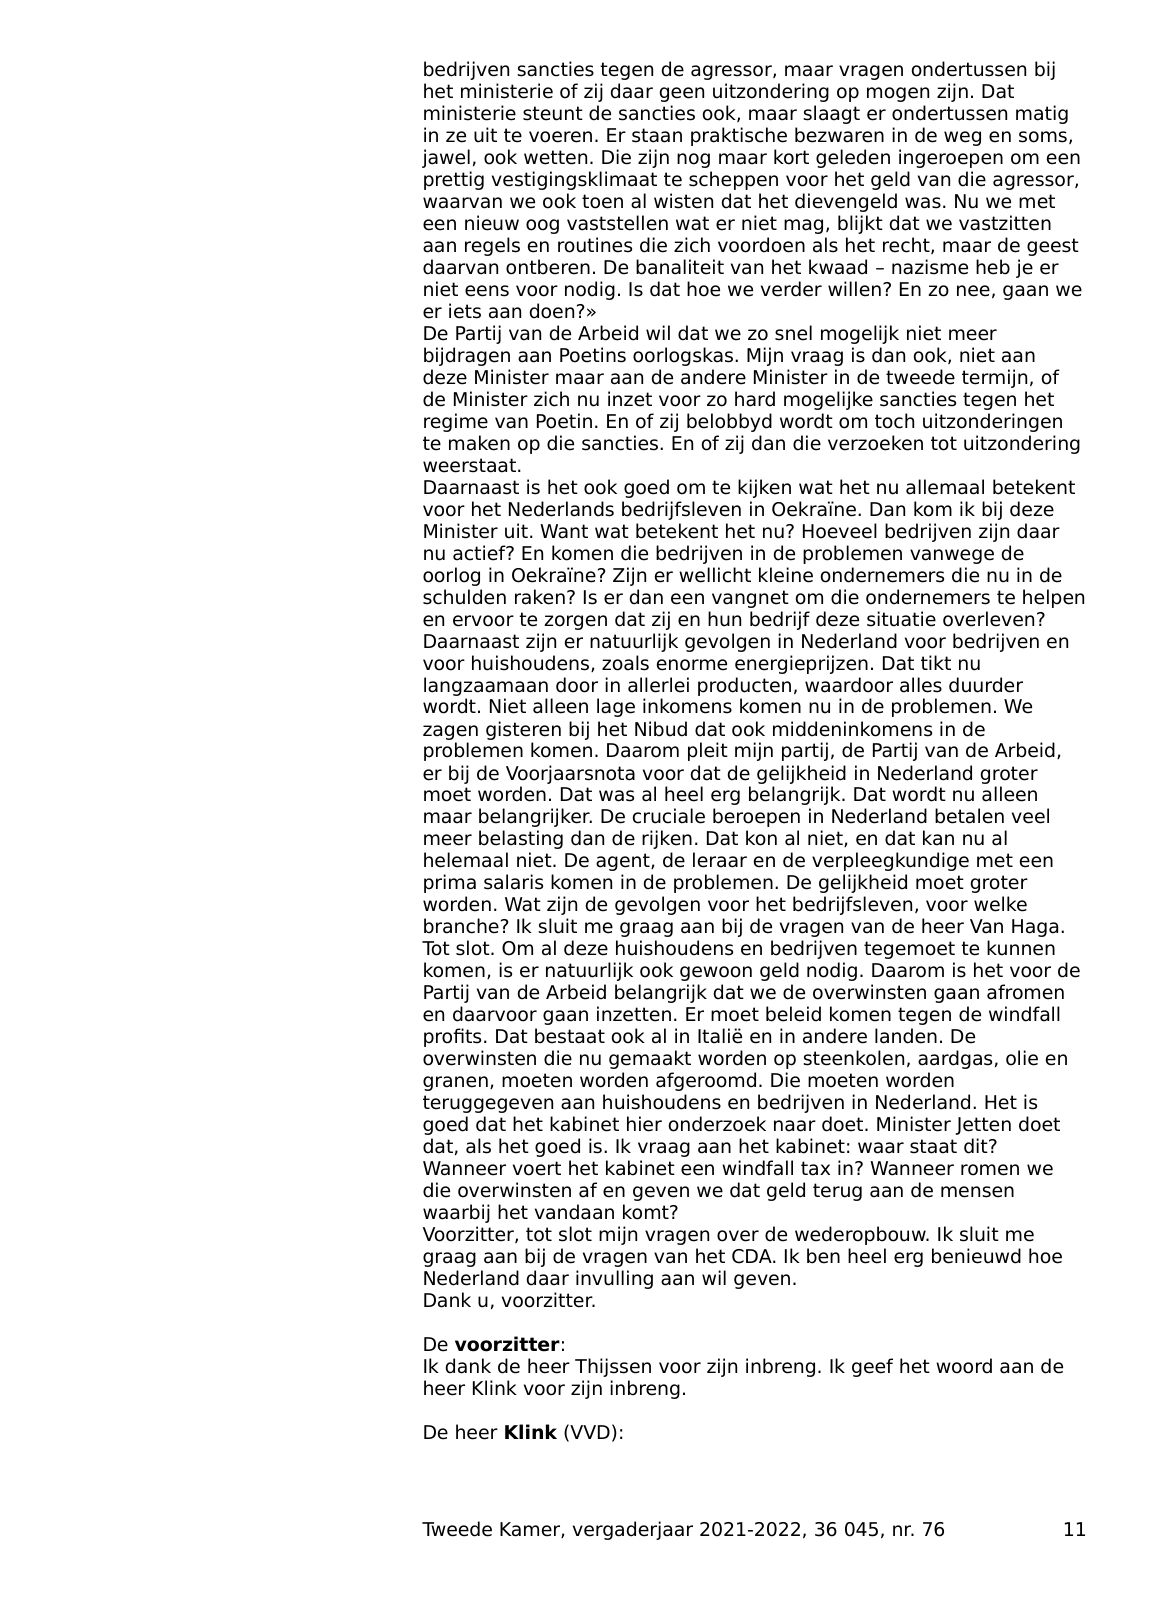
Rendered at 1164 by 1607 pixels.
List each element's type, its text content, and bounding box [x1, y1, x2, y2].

text Tot slot. Om al deze huishoudens en bedrijven tegemoet te kunnen komen, is er natuurlijk ook gewoon geld nodig. Daarom is het voor de Partij van de Arbeid belangrijk dat we de overwinsten gaan afromen en daarvoor gaan inzetten. Er moet beleid komen tegen de windfall profits. Dat bestaat ook al in Italië en in andere landen. De overwinsten die nu gemaakt worden op steenkolen, aardgas, olie en granen, moeten worden afgeroomd. Die moeten worden teruggegeven aan huishoudens en bedrijven in Nederland. Het is goed dat het kabinet hier onderzoek naar doet. Minister Jetten doet dat, als het goed is. Ik vraag aan het kabinet: waar staat dit? Wanneer voert het kabinet een windfall tax in? Wanneer romen we die overwinsten af en geven we dat geld terug aan de mensen waarbij het vandaan komt? [422, 938, 1087, 1224]
text De Partij van de Arbeid wil dat we zo snel mogelijk niet meer bijdragen aan Poetins oorlogskas. Mijn vraag is dan ook, niet aan deze Minister maar aan de andere Minister in de tweede termijn, of de Minister zich nu inzet voor zo hard mogelijke sancties tegen het regime van Poetin. En of zij belobbyd wordt om toch uitzonderingen te maken op die sancties. En of zij dan die verzoeken tot uitzondering weerstaat. [422, 323, 1087, 477]
text bedrijven sancties tegen de agressor, maar vragen ondertussen bij het ministerie of zij daar geen uitzondering op mogen zijn. Dat ministerie steunt de sancties ook, maar slaagt er ondertussen matig in ze uit te voeren. Er staan praktische bezwaren in de weg en soms, jawel, ook wetten. Die zijn nog maar kort geleden ingeroepen om een prettig vestigingsklimaat te scheppen voor het geld van die agressor, waarvan we ook toen al wisten dat het dievengeld was. Nu we met een nieuw oog vaststellen wat er niet mag, blijkt dat we vastzitten aan regels en routines die zich voordoen als het recht, maar de geest daarvan ontberen. De banaliteit van het kwaad – nazisme heb je er niet eens voor nodig. Is dat hoe we verder willen? En zo nee, gaan we er iets aan doen?» [422, 59, 1087, 323]
text De voorzitter: [422, 1334, 1087, 1356]
text Daarnaast zijn er natuurlijk gevolgen in Nederland voor bedrijven en voor huishoudens, zoals enorme energieprijzen. Dat tikt nu langzaamaan door in allerlei producten, waardoor alles duurder wordt. Niet alleen lage inkomens komen nu in de problemen. We zagen gisteren bij het Nibud dat ook middeninkomens in de problemen komen. Daarom pleit mijn partij, de Partij van de Arbeid, er bij de Voorjaarsnota voor dat de gelijkheid in Nederland groter moet worden. Dat was al heel erg belangrijk. Dat wordt nu alleen maar belangrijker. De cruciale beroepen in Nederland betalen veel meer belasting dan de rijken. Dat kon al niet, en dat kan nu al helemaal niet. De agent, de leraar en de verpleegkundige met een prima salaris komen in de problemen. De gelijkheid moet groter worden. Wat zijn de gevolgen voor het bedrijfsleven, voor welke branche? Ik sluit me graag aan bij de vragen van de heer Van Haga. [422, 631, 1087, 938]
text Dank u, voorzitter. [422, 1290, 1087, 1312]
text Voorzitter, tot slot mijn vragen over de wederopbouw. Ik sluit me graag aan bij de vragen van het CDA. Ik ben heel erg benieuwd hoe Nederland daar invulling aan wil geven. [422, 1224, 1087, 1290]
text Daarnaast is het ook goed om te kijken wat het nu allemaal betekent voor het Nederlands bedrijfsleven in Oekraïne. Dan kom ik bij deze Minister uit. Want wat betekent het nu? Hoeveel bedrijven zijn daar nu actief? En komen die bedrijven in de problemen vanwege de oorlog in Oekraïne? Zijn er wellicht kleine ondernemers die nu in de schulden raken? Is er dan een vangnet om die ondernemers te helpen en ervoor te zorgen dat zij en hun bedrijf deze situatie overleven? [422, 477, 1087, 631]
text Ik dank de heer Thijssen voor zijn inbreng. Ik geef het woord aan de heer Klink voor zijn inbreng. [422, 1356, 1087, 1400]
text De heer Klink (VVD): [422, 1422, 1087, 1444]
